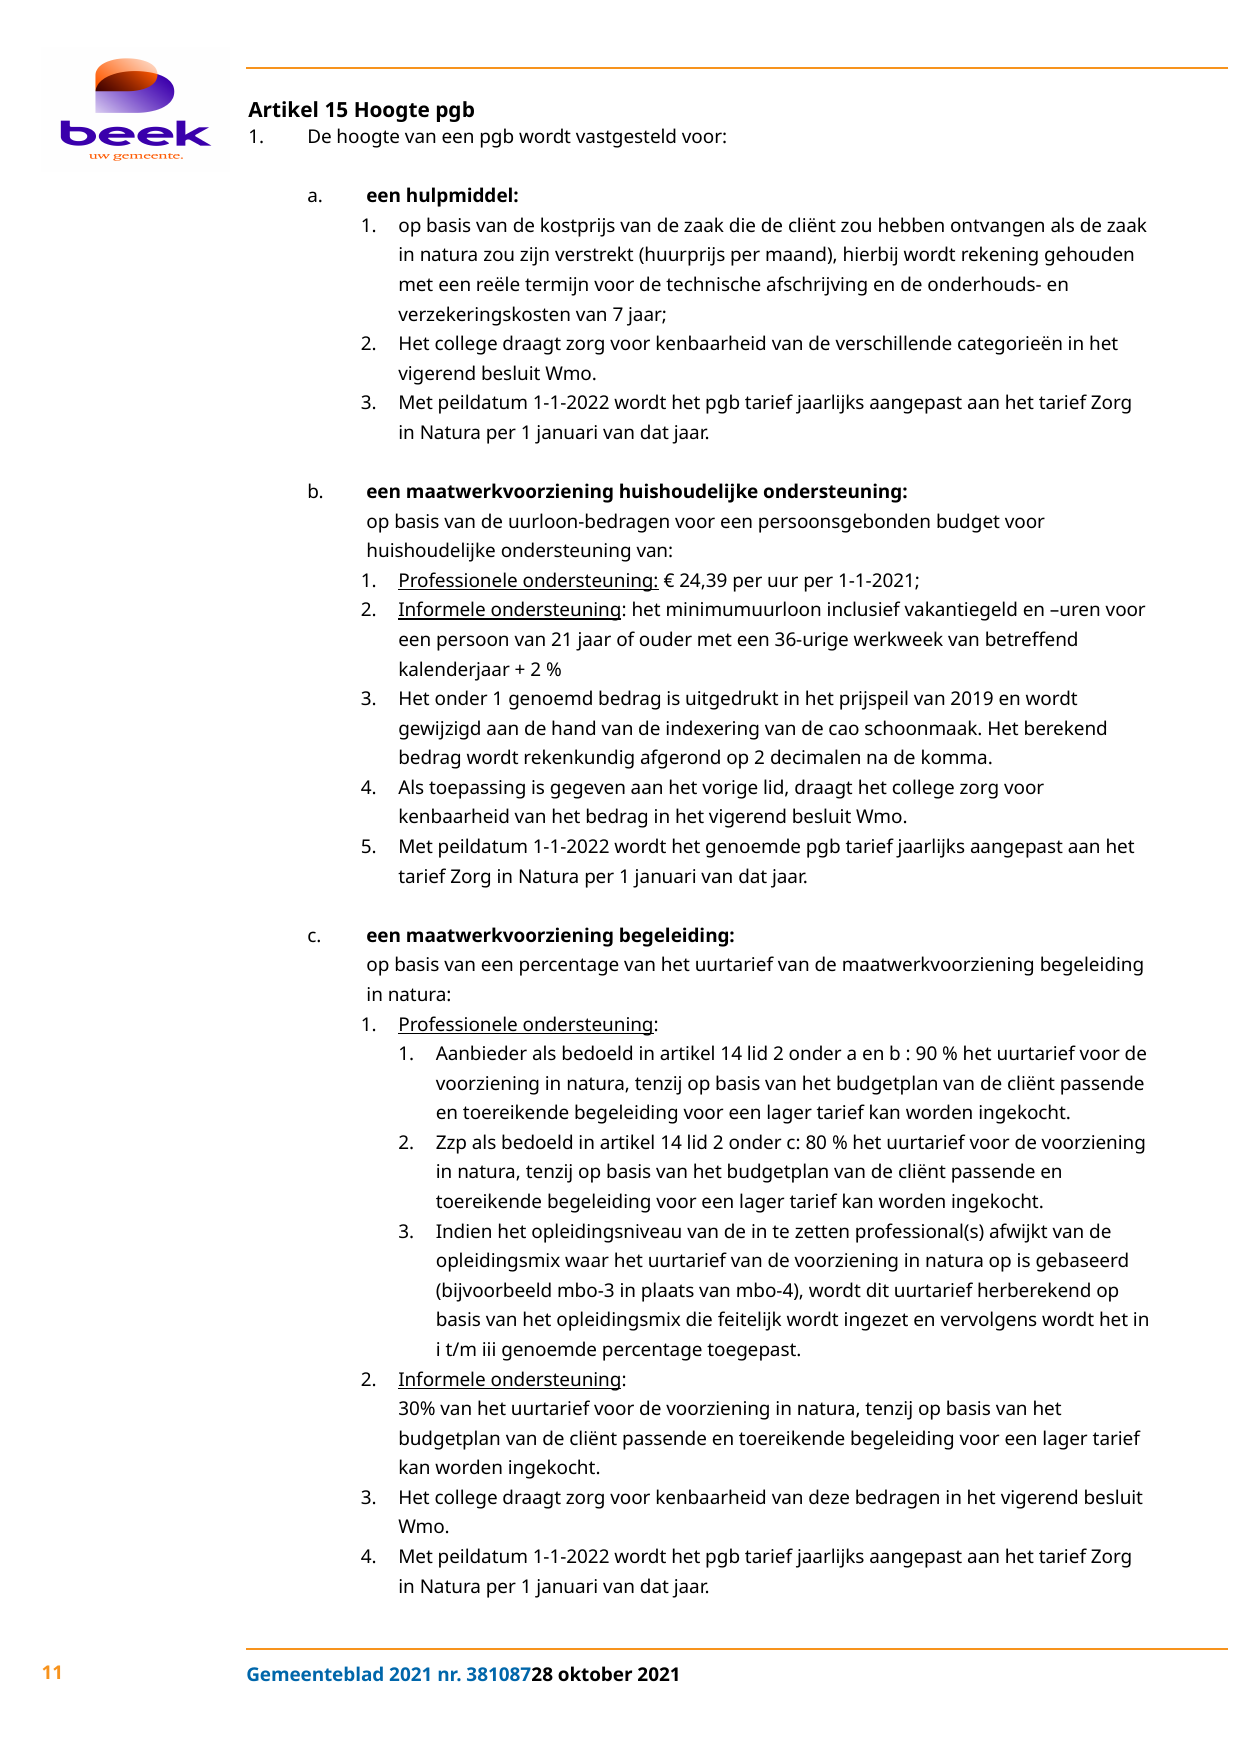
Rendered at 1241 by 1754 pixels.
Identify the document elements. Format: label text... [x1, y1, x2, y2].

picture [41, 47, 231, 172]
list Het college draagt zorg voor kenbaarheid van deze bedragen in het vigerend besluit Wmo. [361, 1484, 1152, 1539]
list Informele ondersteuning: het minimumuurloon inclusief vakantiegeld en –uren voor een persoon van 21 jaar of ouder met een 36-urige werkweek van betreffend kalenderjaar + 2 % [361, 597, 1152, 681]
list Als toepassing is gegeven aan het vorige lid, draagt het college zorg voor kenbaarheid van het bedrag in het vigerend besluit Wmo. [361, 774, 1152, 829]
list op basis van een percentage van het uurtarief van de maatwerkvoorziening begeleiding in natura: [307, 952, 1152, 1007]
list Professionele ondersteuning: [361, 1011, 1152, 1036]
list Met peildatum 1-1-2022 wordt het pgb tarief jaarlijks aangepast aan het tarief Zorg in Natura per 1 januari van dat jaar. [361, 1543, 1152, 1598]
list Informele ondersteuning: [361, 1366, 1152, 1391]
list Het college draagt zorg voor kenbaarheid van de verschillende categorieën in het vigerend besluit Wmo. [361, 330, 1152, 386]
list Aanbieder als bedoeld in artikel 14 lid 2 onder a en b : 90 % het uurtarief voor de voorziening in natura, tenzij op basis van het budgetplan van de cliënt passende en toereikende begeleiding voor een lager tarief kan worden ingekocht. [398, 1040, 1152, 1125]
list op basis van de kostprijs van de zaak die de cliënt zou hebben ontvangen als de zaak in natura zou zijn verstrekt (huurprijs per maand), hierbij wordt rekening gehouden met een reële termijn voor de technische afschrijving en de onderhouds- en verzekeringskosten van 7 jaar; [361, 212, 1152, 326]
list Met peildatum 1-1-2022 wordt het pgb tarief jaarlijks aangepast aan het tarief Zorg in Natura per 1 januari van dat jaar. [361, 389, 1152, 445]
list Zzp als bedoeld in artikel 14 lid 2 onder c: 80 % het uurtarief voor de voorziening in natura, tenzij op basis van het budgetplan van de cliënt passende en toereikende begeleiding voor een lager tarief kan worden ingekocht. [398, 1129, 1152, 1214]
list De hoogte van een pgb wordt vastgesteld voor: [248, 123, 1152, 149]
list op basis van de uurloon-bedragen voor een persoonsgebonden budget voor huishoudelijke ondersteuning van: [307, 508, 1152, 563]
text Artikel 15 Hoogte pgb [248, 95, 1152, 123]
list Het onder 1 genoemd bedrag is uitgedrukt in het prijspeil van 2019 en wordt gewijzigd aan de hand van de indexering van de cao schoonmaak. Het berekend bedrag wordt rekenkundig afgerond op 2 decimalen na de komma. [361, 685, 1152, 770]
list Met peildatum 1-1-2022 wordt het genoemde pgb tarief jaarlijks aangepast aan het tarief Zorg in Natura per 1 januari van dat jaar. [361, 833, 1152, 888]
list 30% van het uurtarief voor de voorziening in natura, tenzij op basis van het budgetplan van de cliënt passende en toereikende begeleiding voor een lager tarief kan worden ingekocht. [361, 1395, 1152, 1480]
list een maatwerkvoorziening begeleiding: [307, 922, 1152, 948]
list Professionele ondersteuning: € 24,39 per uur per 1-1-2021; [361, 567, 1152, 593]
list een maatwerkvoorziening huishoudelijke ondersteuning: [307, 478, 1152, 504]
list een hulpmiddel: [307, 182, 1152, 208]
list Indien het opleidingsniveau van de in te zetten professional(s) afwijkt van de opleidingsmix waar het uurtarief van de voorziening in natura op is gebaseerd (bijvoorbeeld mbo-3 in plaats van mbo-4), wordt dit uurtarief herberekend op basis van het opleidingsmix die feitelijk wordt ingezet en vervolgens wordt het in i t/m iii genoemde percentage toegepast. [398, 1218, 1152, 1362]
